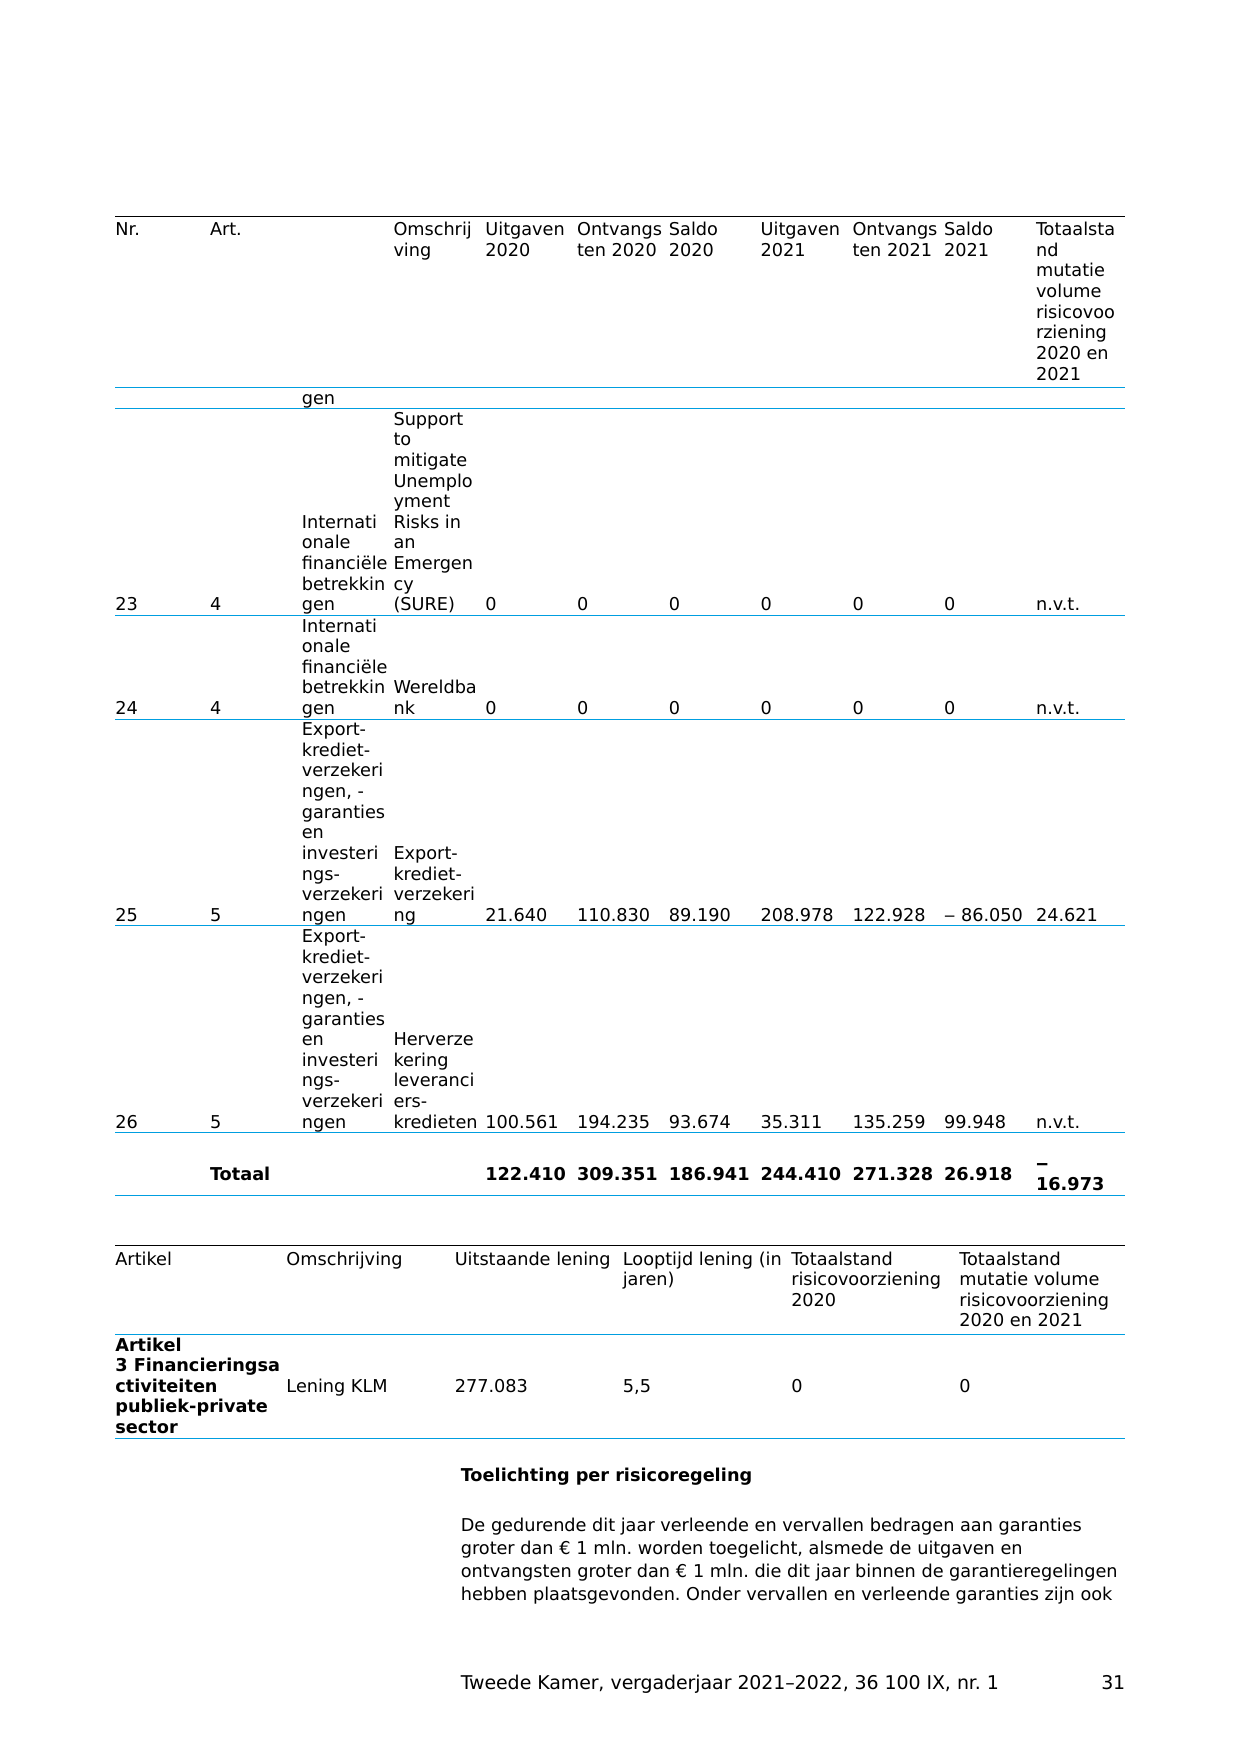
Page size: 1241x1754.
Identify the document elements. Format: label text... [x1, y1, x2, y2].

table_cell 0 [574, 616, 666, 719]
table_cell 309.351 [574, 1153, 666, 1194]
table_cell [941, 388, 1033, 408]
table_cell 208.978 [758, 720, 849, 925]
table_cell Internationale financiële betrekkingen [299, 616, 390, 719]
table_cell 0 [849, 616, 941, 719]
table_cell Totaalstand risicovoorziening 2020 [788, 1246, 956, 1334]
table_cell 186.941 [666, 1153, 757, 1194]
table_cell 23 [115, 409, 207, 615]
table_cell 0 [788, 1335, 956, 1438]
table_cell [941, 1133, 1033, 1153]
table_cell 4 [207, 616, 299, 719]
table_cell 26 [115, 926, 207, 1132]
table_cell Uitgaven 2021 [758, 217, 849, 387]
table_cell 135.259 [849, 926, 941, 1132]
table_cell Uitstaande lening [452, 1246, 620, 1334]
table_cell 110.830 [574, 720, 666, 925]
table_cell 100.561 [482, 926, 574, 1132]
table_cell 0 [758, 616, 849, 719]
table_cell [390, 388, 482, 408]
table_cell 244.410 [758, 1153, 849, 1194]
table_cell Nr. [115, 217, 207, 387]
table_cell [207, 388, 299, 408]
table_cell n.v.t. [1033, 926, 1125, 1132]
table_cell Totaal [207, 1153, 299, 1194]
table_cell Lening KLM [283, 1335, 452, 1438]
table_cell 24 [115, 616, 207, 719]
table_cell Art. [207, 217, 299, 387]
table_cell Totaalstand mutatie volume risicovoorziening 2020 en 2021 [956, 1246, 1125, 1334]
table_cell [666, 1133, 757, 1153]
table_cell 93.674 [666, 926, 757, 1132]
table_cell Saldo 2020 [666, 217, 757, 387]
table_cell 5,5 [620, 1335, 788, 1438]
table_cell [115, 1153, 207, 1194]
table_cell Export-krediet-verzekeringen, -garanties en investerings-verzekeringen [299, 926, 390, 1132]
table_cell 5 [207, 720, 299, 925]
table_cell Ontvangsten 2020 [574, 217, 666, 387]
table_cell [390, 1153, 482, 1194]
table_cell Internationale financiële betrekkingen [299, 409, 390, 615]
table_cell 0 [849, 409, 941, 615]
table_cell 0 [666, 616, 757, 719]
table_cell Looptijd lening (in jaren) [620, 1246, 788, 1334]
table_cell [849, 388, 941, 408]
table_cell 0 [758, 409, 849, 615]
table_cell 99.948 [941, 926, 1033, 1132]
table_cell 4 [207, 409, 299, 615]
table_cell 21.640 [482, 720, 574, 925]
table_cell 25 [115, 720, 207, 925]
table_cell Export-krediet-verzekeringen, -garanties en investerings-verzekeringen [299, 720, 390, 925]
table_cell n.v.t. [1033, 616, 1125, 719]
table_cell [849, 1133, 941, 1153]
table_cell Saldo 2021 [941, 217, 1033, 387]
table_cell Omschrijving [283, 1246, 452, 1334]
table_cell 5 [207, 926, 299, 1132]
table_cell Uitgaven 2020 [482, 217, 574, 387]
table_cell [115, 388, 207, 408]
table_cell Export-krediet-verzekering [390, 720, 482, 925]
table_cell Artikel [115, 1246, 283, 1334]
table_cell 0 [941, 409, 1033, 615]
table_cell [574, 388, 666, 408]
table_cell Wereldbank [390, 616, 482, 719]
table_cell ‒ 16.973 [1033, 1153, 1125, 1194]
table_cell [1033, 1133, 1125, 1153]
table_header Tabel 6 Overzicht uitgaven en ontvangsten garanties (bedragen x € 1.000) [115, 191, 1125, 216]
table_cell [574, 1133, 666, 1153]
table_cell 0 [956, 1335, 1125, 1438]
table_cell 277.083 [452, 1335, 620, 1438]
table_cell 194.235 [574, 926, 666, 1132]
table_cell [390, 1133, 482, 1153]
table_cell 122.410 [482, 1153, 574, 1194]
table_cell ‒ 86.050 [941, 720, 1033, 925]
table_cell [299, 217, 390, 387]
table_cell Artikel 3 Financieringsactiviteiten publiek-private sector [115, 1335, 283, 1438]
table_cell 0 [941, 616, 1033, 719]
table_cell [1033, 388, 1125, 408]
table_cell 0 [482, 616, 574, 719]
text De gedurende dit jaar verleende en vervallen bedragen aan garanties groter dan € 1 mln. worden toegelicht, alsmede de uitgaven en ontvangsten groter dan € 1 mln. die dit jaar binnen de garantieregelingen hebben plaatsgevonden. Onder vervallen en verleende garanties zijn ook [461, 1513, 1125, 1605]
table_cell [758, 388, 849, 408]
table_cell gen [299, 388, 390, 408]
table_cell Support to mitigate Unemployment Risks in an Emergency (SURE) [390, 409, 482, 615]
table_cell Herverzekering leveranciers-kredieten [390, 926, 482, 1132]
table_cell 26.918 [941, 1153, 1033, 1194]
table_cell Totaalstand mutatie volume risicovoorziening 2020 en 2021 [1033, 217, 1125, 387]
table_cell [299, 1153, 390, 1194]
table_cell Ontvangsten 2021 [849, 217, 941, 387]
table_cell 0 [574, 409, 666, 615]
table_cell [758, 1133, 849, 1153]
table_cell Omschrijving [390, 217, 482, 387]
table_cell [207, 1133, 299, 1153]
table_cell [115, 1133, 207, 1153]
table_cell [666, 388, 757, 408]
table_cell 0 [482, 409, 574, 615]
text Toelichting per risicoregeling [461, 1463, 1125, 1486]
table_cell [299, 1133, 390, 1153]
table_header Tabel 7 Overzicht verstrekte Leningen (bedragen x € 1.000) [115, 1220, 1125, 1245]
table_cell 89.190 [666, 720, 757, 925]
table_cell 0 [666, 409, 757, 615]
table_cell n.v.t. [1033, 409, 1125, 615]
table_cell 35.311 [758, 926, 849, 1132]
table_cell [482, 1133, 574, 1153]
table_cell 271.328 [849, 1153, 941, 1194]
table_cell [482, 388, 574, 408]
table_cell 24.621 [1033, 720, 1125, 925]
table_cell 122.928 [849, 720, 941, 925]
